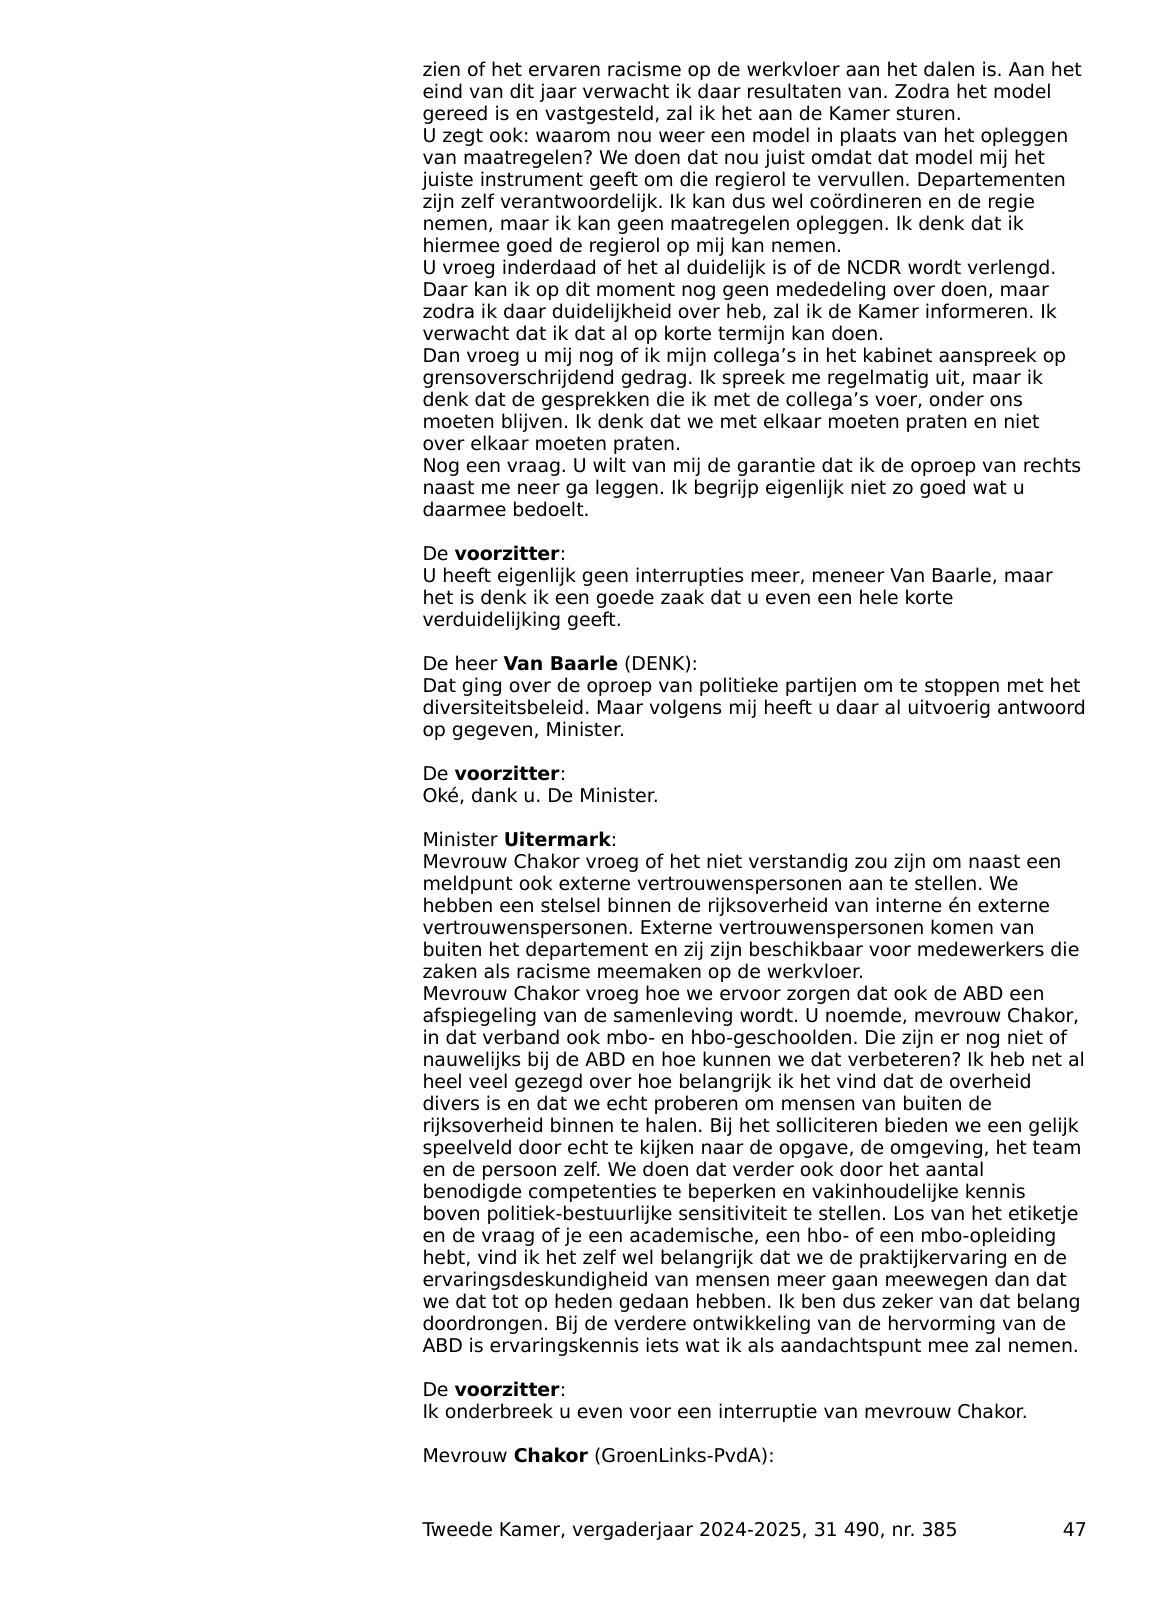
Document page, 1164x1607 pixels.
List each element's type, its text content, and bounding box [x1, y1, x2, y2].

text Ik onderbreek u even voor een interruptie van mevrouw Chakor. [422, 1401, 1087, 1423]
text Mevrouw Chakor vroeg of het niet verstandig zou zijn om naast een meldpunt ook externe vertrouwenspersonen aan te stellen. We hebben een stelsel binnen de rijksoverheid van interne én externe vertrouwenspersonen. Externe vertrouwenspersonen komen van buiten het departement en zij zijn beschikbaar voor medewerkers die zaken als racisme meemaken op de werkvloer. [422, 851, 1087, 983]
text Minister Uitermark: [422, 829, 1087, 851]
text Dan vroeg u mij nog of ik mijn collega’s in het kabinet aanspreek op grensoverschrijdend gedrag. Ik spreek me regelmatig uit, maar ik denk dat de gesprekken die ik met de collega’s voer, onder ons moeten blijven. Ik denk dat we met elkaar moeten praten en niet over elkaar moeten praten. [422, 345, 1087, 455]
text U zegt ook: waarom nou weer een model in plaats van het opleggen van maatregelen? We doen dat nou juist omdat dat model mij het juiste instrument geeft om die regierol te vervullen. Departementen zijn zelf verantwoordelijk. Ik kan dus wel coördineren en de regie nemen, maar ik kan geen maatregelen opleggen. Ik denk dat ik hiermee goed de regierol op mij kan nemen. [422, 125, 1087, 257]
text U heeft eigenlijk geen interrupties meer, meneer Van Baarle, maar het is denk ik een goede zaak dat u even een hele korte verduidelijking geeft. [422, 565, 1087, 631]
text De heer Van Baarle (DENK): [422, 653, 1087, 675]
text De voorzitter: [422, 1379, 1087, 1401]
text De voorzitter: [422, 763, 1087, 785]
text U vroeg inderdaad of het al duidelijk is of de NCDR wordt verlengd. Daar kan ik op dit moment nog geen mededeling over doen, maar zodra ik daar duidelijkheid over heb, zal ik de Kamer informeren. Ik verwacht dat ik dat al op korte termijn kan doen. [422, 257, 1087, 345]
text Mevrouw Chakor (GroenLinks-PvdA): [422, 1445, 1087, 1467]
text zien of het ervaren racisme op de werkvloer aan het dalen is. Aan het eind van dit jaar verwacht ik daar resultaten van. Zodra het model gereed is en vastgesteld, zal ik het aan de Kamer sturen. [422, 59, 1087, 125]
text Mevrouw Chakor vroeg hoe we ervoor zorgen dat ook de ABD een afspiegeling van de samenleving wordt. U noemde, mevrouw Chakor, in dat verband ook mbo- en hbo-geschoolden. Die zijn er nog niet of nauwelijks bij de ABD en hoe kunnen we dat verbeteren? Ik heb net al heel veel gezegd over hoe belangrijk ik het vind dat de overheid divers is en dat we echt proberen om mensen van buiten de rijksoverheid binnen te halen. Bij het solliciteren bieden we een gelijk speelveld door echt te kijken naar de opgave, de omgeving, het team en de persoon zelf. We doen dat verder ook door het aantal benodigde competenties te beperken en vakinhoudelijke kennis boven politiek-bestuurlijke sensitiviteit te stellen. Los van het etiketje en de vraag of je een academische, een hbo- of een mbo-opleiding hebt, vind ik het zelf wel belangrijk dat we de praktijkervaring en de ervaringsdeskundigheid van mensen meer gaan meewegen dan dat we dat tot op heden gedaan hebben. Ik ben dus zeker van dat belang doordrongen. Bij de verdere ontwikkeling van de hervorming van de ABD is ervaringskennis iets wat ik als aandachtspunt mee zal nemen. [422, 983, 1087, 1357]
text De voorzitter: [422, 543, 1087, 565]
text Nog een vraag. U wilt van mij de garantie dat ik de oproep van rechts naast me neer ga leggen. Ik begrijp eigenlijk niet zo goed wat u daarmee bedoelt. [422, 455, 1087, 521]
text Oké, dank u. De Minister. [422, 785, 1087, 807]
text Dat ging over de oproep van politieke partijen om te stoppen met het diversiteitsbeleid. Maar volgens mij heeft u daar al uitvoerig antwoord op gegeven, Minister. [422, 675, 1087, 741]
